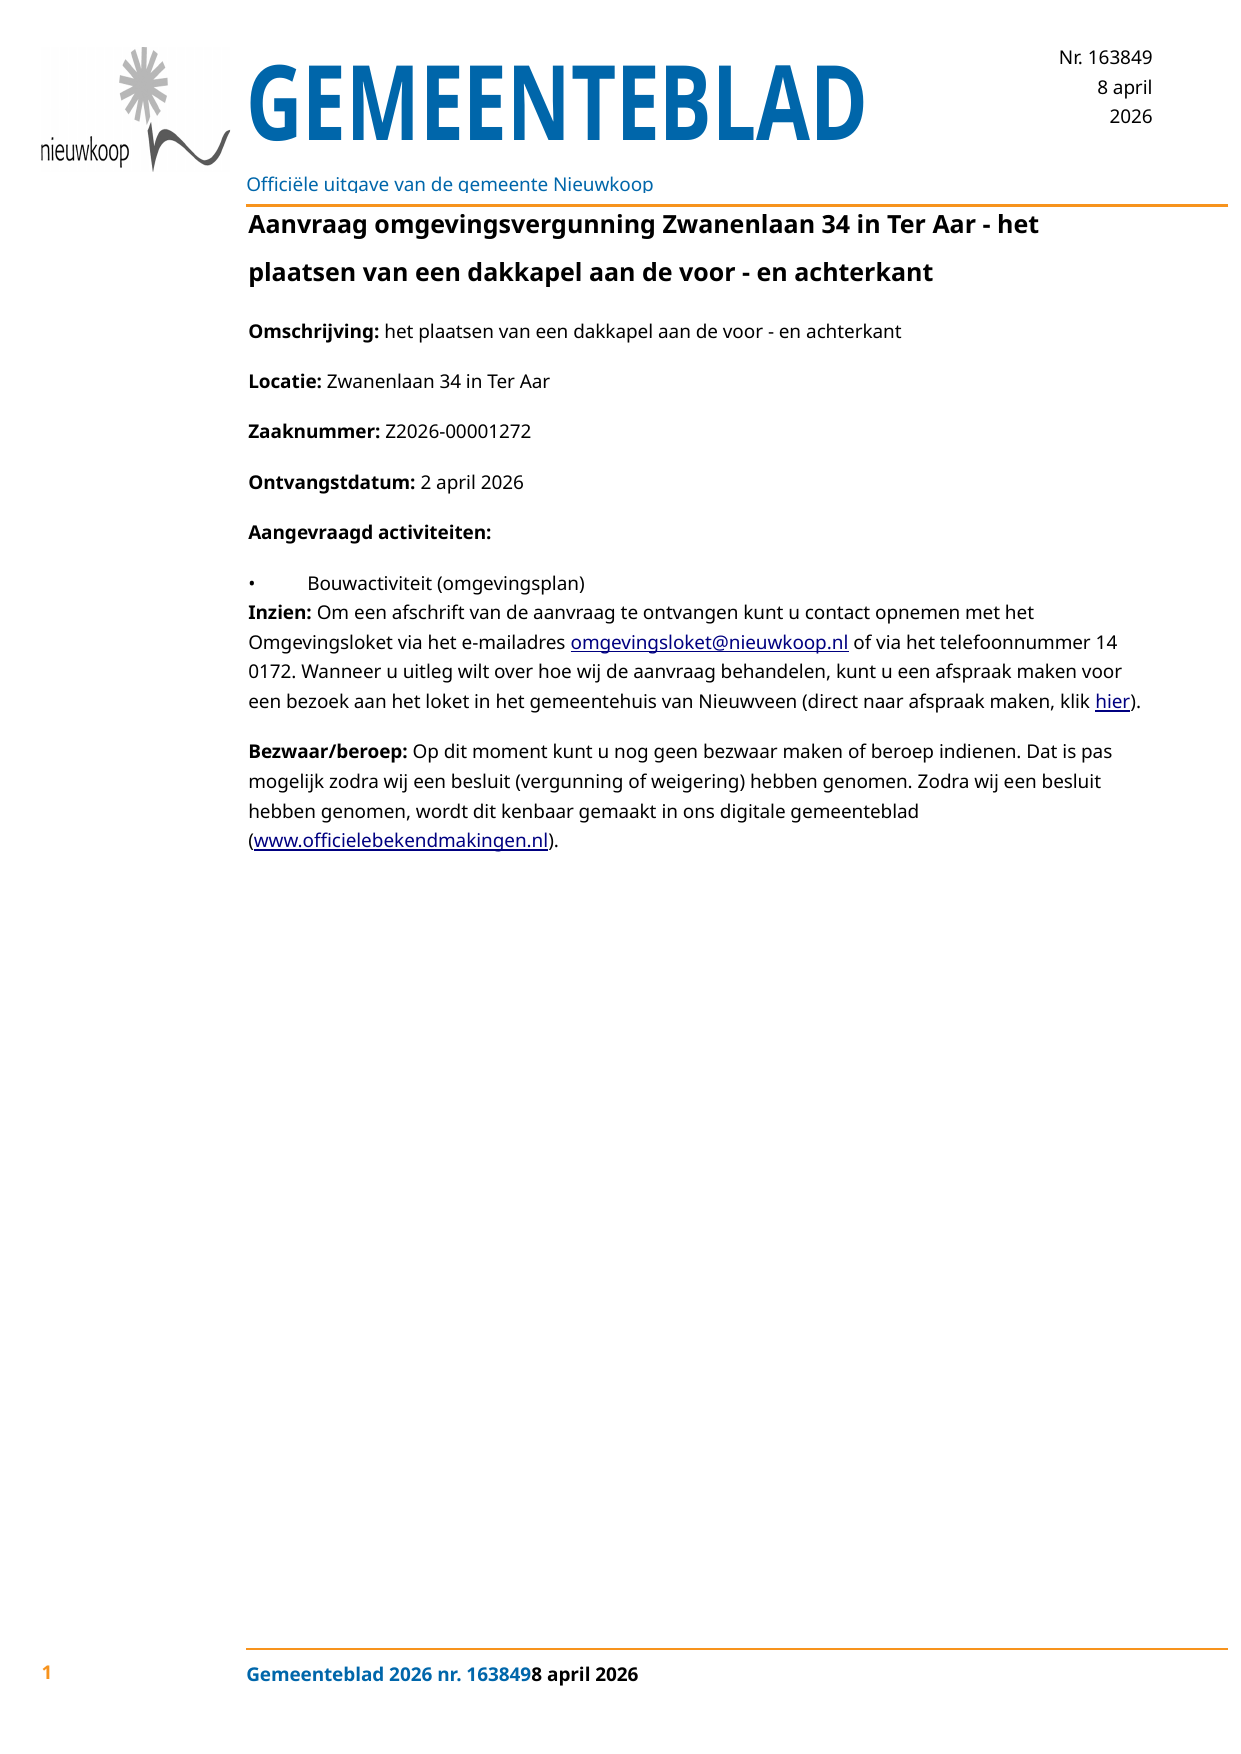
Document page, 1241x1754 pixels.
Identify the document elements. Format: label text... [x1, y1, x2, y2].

text Bezwaar/beroep: Op dit moment kunt u nog geen bezwaar maken of beroep indienen. Dat is pas mogelijk zodra wij een besluit (vergunning of weigering) hebben genomen. Zodra wij een besluit hebben genomen, wordt dit kenbaar gemaakt in ons digitale gemeenteblad (www.officielebekendmakingen.nl). [248, 739, 1152, 853]
text Aangevraagd activiteiten: [248, 519, 1152, 545]
list Bouwactiviteit (omgevingsplan) [248, 570, 1152, 596]
text Aanvraag omgevingsvergunning Zwanenlaan 34 in Ter Aar - het plaatsen van een dakkapel aan de voor - en achterkant [248, 207, 1152, 288]
text Locatie: Zwanenlaan 34 in Ter Aar [248, 368, 1152, 394]
picture [41, 47, 231, 172]
text Ontvangstdatum: 2 april 2026 [248, 469, 1152, 495]
text Omschrijving: het plaatsen van een dakkapel aan de voor - en achterkant [248, 318, 1152, 344]
text Zaaknummer: Z2026-00001272 [248, 419, 1152, 444]
text Inzien: Om een afschrift van de aanvraag te ontvangen kunt u contact opnemen met het Omgevingsloket via het e-mailadres omgevingsloket@nieuwkoop.nl of via het telefoonnummer 14 0172. Wanneer u uitleg wilt over hoe wij de aanvraag behandelen, kunt u een afspraak maken voor een bezoek aan het loket in het gemeentehuis van Nieuwveen (direct naar afspraak maken, klik hier). [248, 599, 1152, 714]
